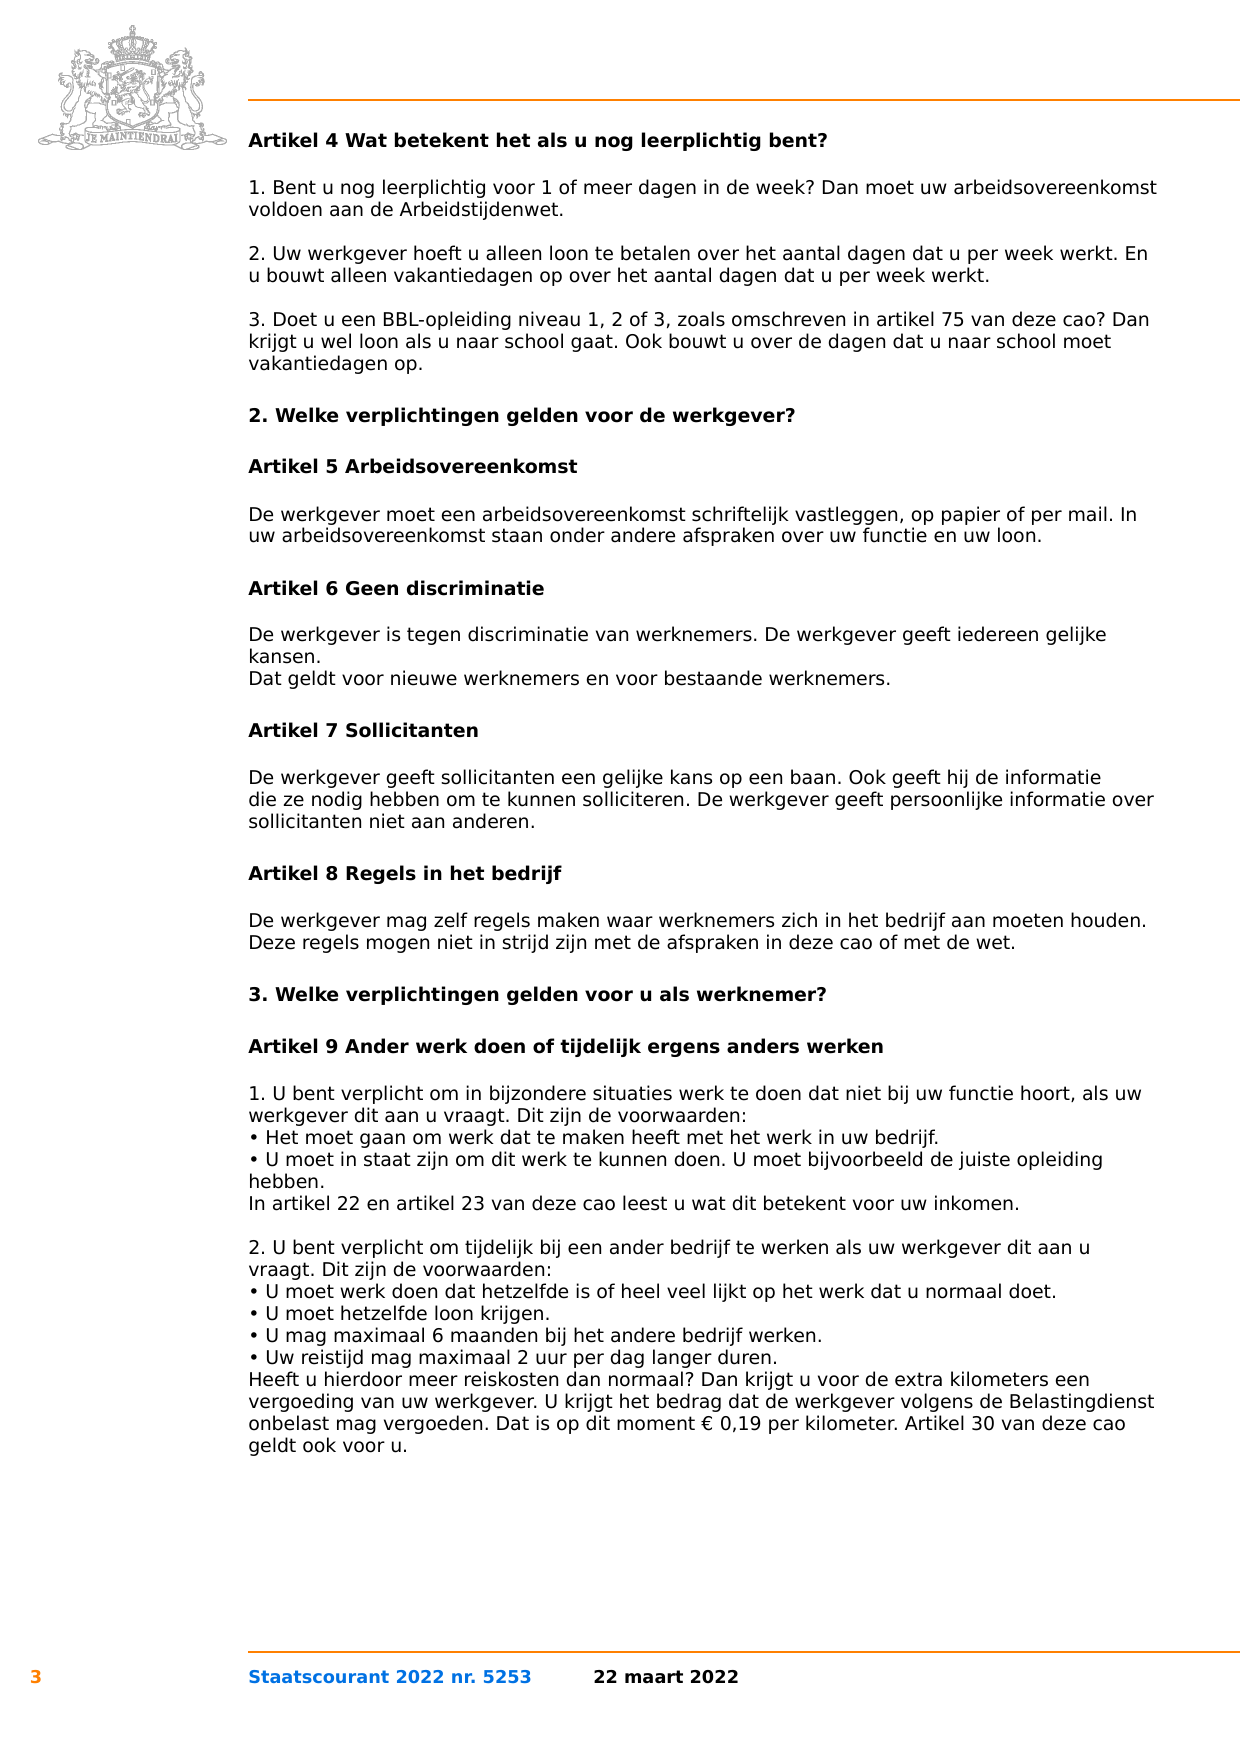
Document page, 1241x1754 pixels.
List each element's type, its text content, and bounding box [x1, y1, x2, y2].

text De werkgever is tegen discriminatie van werknemers. De werkgever geeft iedereen gelijke kansen. [248, 624, 1163, 668]
text Dat geldt voor nieuwe werknemers en voor bestaande werknemers. [248, 668, 1163, 690]
text • U moet hetzelfde loon krijgen. [248, 1303, 1163, 1325]
text 1. Bent u nog leerplichtig voor 1 of meer dagen in de week? Dan moet uw arbeidsovereenkomst voldoen aan de Arbeidstijdenwet. [248, 177, 1163, 221]
text • U moet werk doen dat hetzelfde is of heel veel lijkt op het werk dat u normaal doet. [248, 1281, 1163, 1303]
text • U moet in staat zijn om dit werk te kunnen doen. U moet bijvoorbeeld de juiste opleiding hebben. [248, 1149, 1163, 1193]
subtitle Artikel 5 Arbeidsovereenkomst [248, 456, 1163, 478]
subtitle Artikel 9 Ander werk doen of tijdelijk ergens anders werken [248, 1036, 1163, 1058]
text De werkgever geeft sollicitanten een gelijke kans op een baan. Ook geeft hij de informatie [248, 767, 1163, 789]
text In artikel 22 en artikel 23 van deze cao leest u wat dit betekent voor uw inkomen. [248, 1193, 1163, 1215]
subtitle Artikel 8 Regels in het bedrijf [248, 863, 1163, 885]
subtitle 2. Welke verplichtingen gelden voor de werkgever? [248, 404, 1163, 426]
text sollicitanten niet aan anderen. [248, 811, 1163, 833]
subtitle 3. Welke verplichtingen gelden voor u als werknemer? [248, 984, 1163, 1006]
subtitle Artikel 4 Wat betekent het als u nog leerplichtig bent? [248, 130, 1163, 152]
subtitle Artikel 7 Sollicitanten [248, 720, 1163, 742]
text De werkgever mag zelf regels maken waar werknemers zich in het bedrijf aan moeten houden. Deze regels mogen niet in strijd zijn met de afspraken in deze cao of met de wet. [248, 910, 1163, 954]
text • Het moet gaan om werk dat te maken heeft met het werk in uw bedrijf. [248, 1127, 1163, 1149]
subtitle Artikel 6 Geen discriminatie [248, 577, 1163, 599]
text • Uw reistijd mag maximaal 2 uur per dag langer duren. [248, 1347, 1163, 1369]
picture [38, 25, 227, 150]
text 3. Doet u een BBL-opleiding niveau 1, 2 of 3, zoals omschreven in artikel 75 van deze cao? Dan krijgt u wel loon als u naar school gaat. Ook bouwt u over de dagen dat u naar school moet vakantiedagen op. [248, 308, 1163, 374]
text 2. Uw werkgever hoeft u alleen loon te betalen over het aantal dagen dat u per week werkt. En u bouwt alleen vakantiedagen op over het aantal dagen dat u per week werkt. [248, 243, 1163, 287]
text • U mag maximaal 6 maanden bij het andere bedrijf werken. [248, 1325, 1163, 1347]
text 2. U bent verplicht om tijdelijk bij een ander bedrijf te werken als uw werkgever dit aan u vraagt. Dit zijn de voorwaarden: [248, 1237, 1163, 1281]
text De werkgever moet een arbeidsovereenkomst schriftelijk vastleggen, op papier of per mail. In uw arbeidsovereenkomst staan onder andere afspraken over uw functie en uw loon. [248, 503, 1163, 547]
text 1. U bent verplicht om in bijzondere situaties werk te doen dat niet bij uw functie hoort, als uw werkgever dit aan u vraagt. Dit zijn de voorwaarden: [248, 1083, 1163, 1127]
text die ze nodig hebben om te kunnen solliciteren. De werkgever geeft persoonlijke informatie over [248, 789, 1163, 811]
text Heeft u hierdoor meer reiskosten dan normaal? Dan krijgt u voor de extra kilometers een vergoeding van uw werkgever. U krijgt het bedrag dat de werkgever volgens de Belastingdienst onbelast mag vergoeden. Dat is op dit moment € 0,19 per kilometer. Artikel 30 van deze cao geldt ook voor u. [248, 1369, 1163, 1457]
